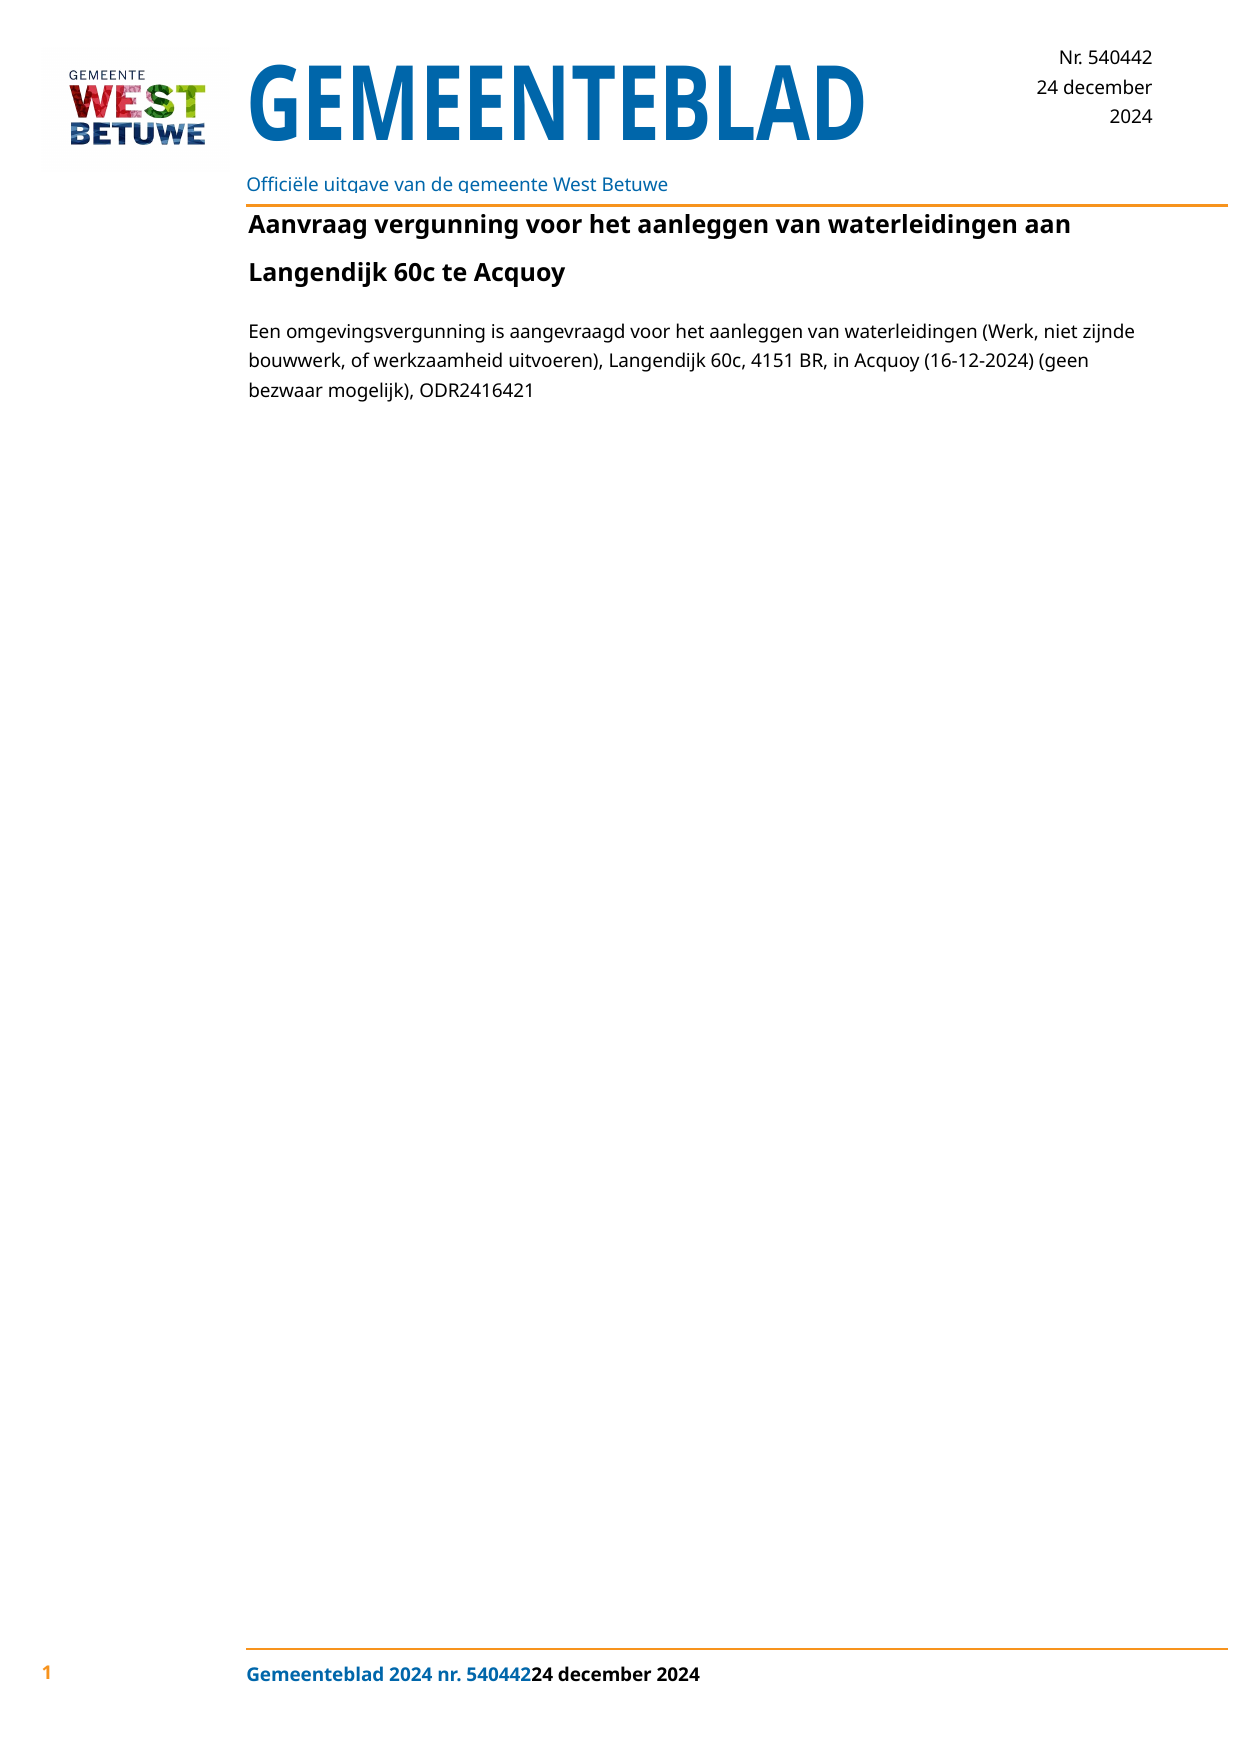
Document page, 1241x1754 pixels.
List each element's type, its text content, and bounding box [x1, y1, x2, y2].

text Aanvraag vergunning voor het aanleggen van waterleidingen aan Langendijk 60c te Acquoy [248, 207, 1152, 288]
text Een omgevingsvergunning is aangevraagd voor het aanleggen van waterleidingen (Werk, niet zijnde bouwwerk, of werkzaamheid uitvoeren), Langendijk 60c, 4151 BR, in Acquoy (16-12-2024) (geen bezwaar mogelijk), ODR2416421 [248, 318, 1152, 403]
picture [41, 47, 231, 172]
